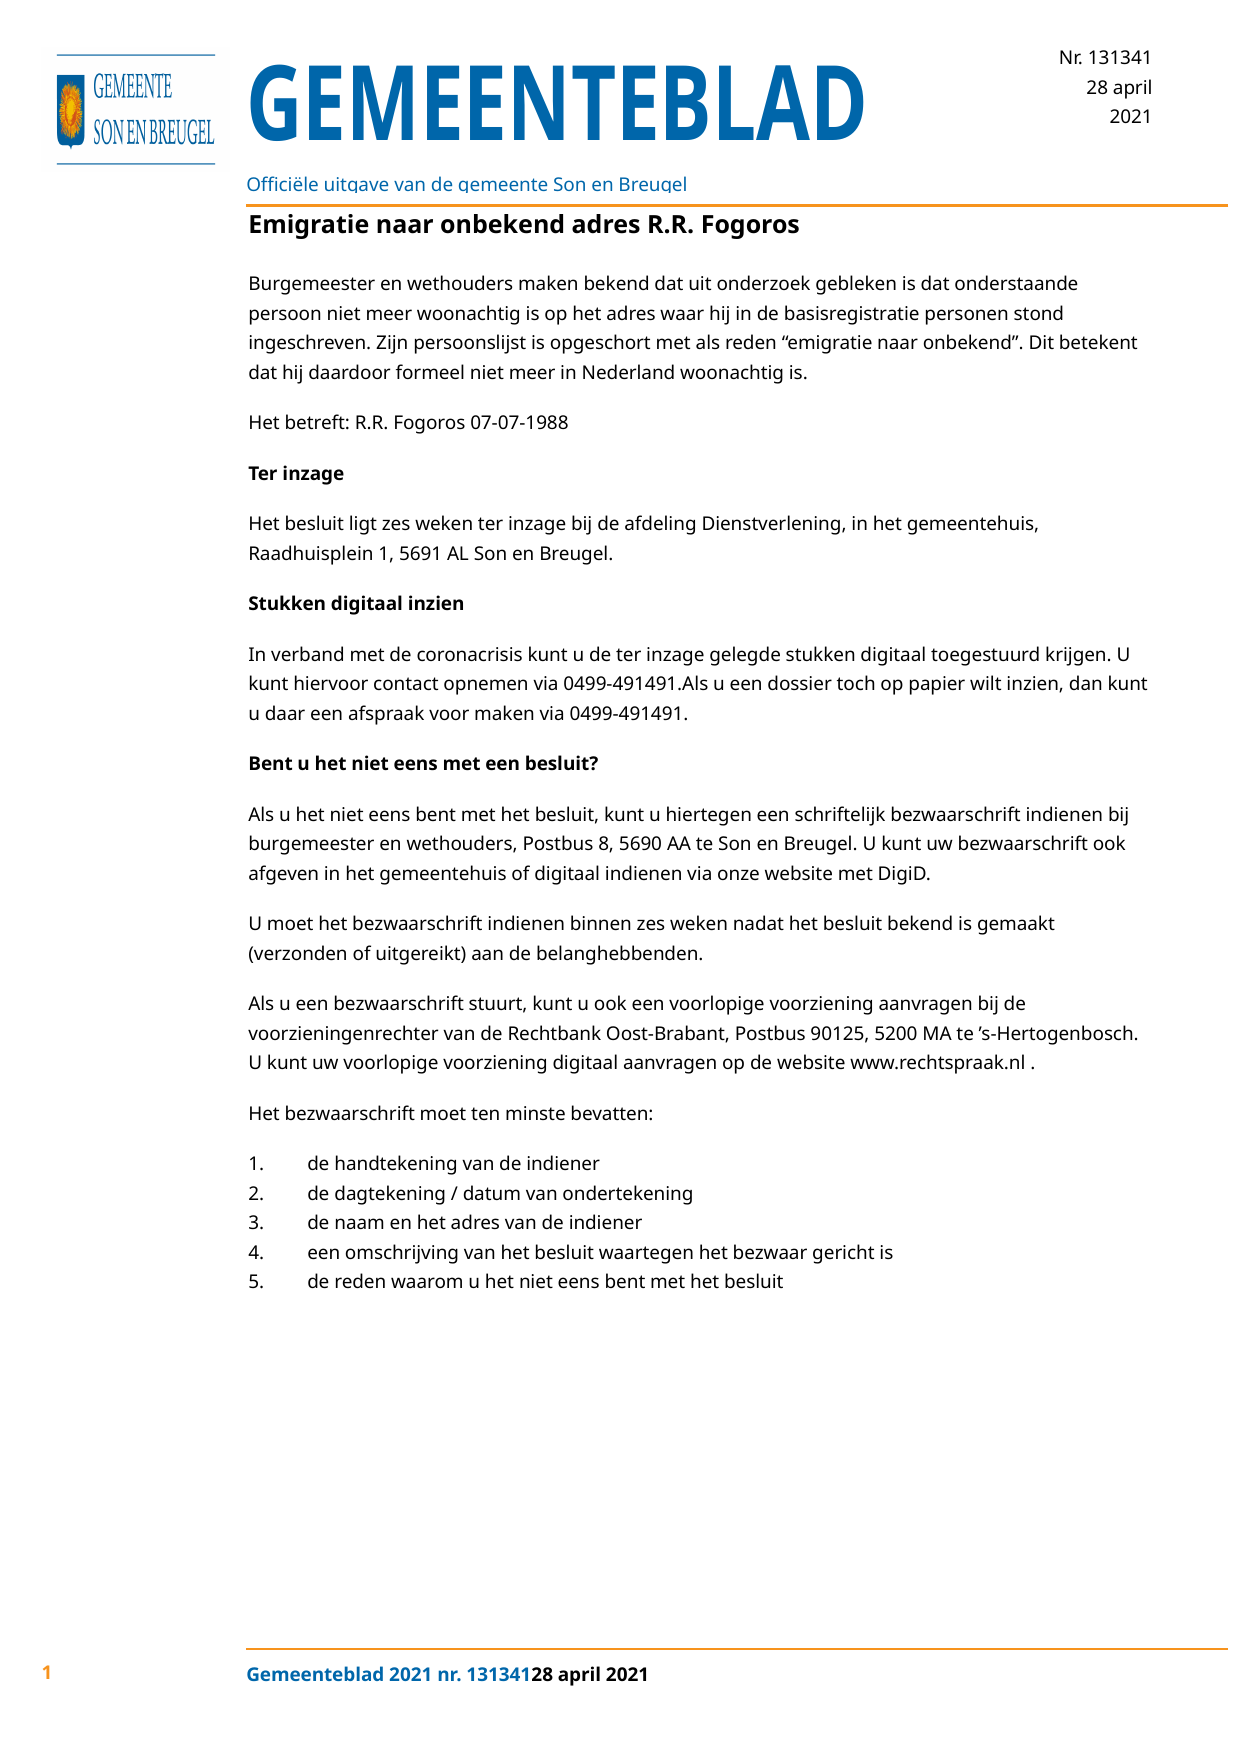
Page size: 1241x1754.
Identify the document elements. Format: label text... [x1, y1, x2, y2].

text Emigratie naar onbekend adres R.R. Fogoros [248, 207, 1152, 241]
list de handtekening van de indiener [248, 1150, 1152, 1176]
list de reden waarom u het niet eens bent met het besluit [248, 1269, 1152, 1294]
text Bent u het niet eens met een besluit? [248, 750, 1152, 776]
text Het bezwaarschrift moet ten minste bevatten: [248, 1100, 1152, 1126]
list de naam en het adres van de indiener [248, 1209, 1152, 1235]
text Ter inzage [248, 460, 1152, 486]
list een omschrijving van het besluit waartegen het bezwaar gericht is [248, 1239, 1152, 1265]
list de dagtekening / datum van ondertekening [248, 1180, 1152, 1206]
text In verband met de coronacrisis kunt u de ter inzage gelegde stukken digitaal toegestuurd krijgen. U kunt hiervoor contact opnemen via 0499-491491.Als u een dossier toch op papier wilt inzien, dan kunt u daar een afspraak voor maken via 0499-491491. [248, 641, 1152, 726]
picture [41, 47, 231, 172]
text U moet het bezwaarschrift indienen binnen zes weken nadat het besluit bekend is gemaakt (verzonden of uitgereikt) aan de belanghebbenden. [248, 910, 1152, 966]
text Het betreft: R.R. Fogoros 07-07-1988 [248, 409, 1152, 435]
text Als u een bezwaarschrift stuurt, kunt u ook een voorlopige voorziening aanvragen bij de voorzieningenrechter van de Rechtbank Oost-Brabant, Postbus 90125, 5200 MA te ’s-Hertogenbosch. U kunt uw voorlopige voorziening digitaal aanvragen op de website www.rechtspraak.nl . [248, 990, 1152, 1075]
text Als u het niet eens bent met het besluit, kunt u hiertegen een schriftelijk bezwaarschrift indienen bij burgemeester en wethouders, Postbus 8, 5690 AA te Son en Breugel. U kunt uw bezwaarschrift ook afgeven in het gemeentehuis of digitaal indienen via onze website met DigiD. [248, 801, 1152, 886]
text Burgemeester en wethouders maken bekend dat uit onderzoek gebleken is dat onderstaande persoon niet meer woonachtig is op het adres waar hij in de basisregistratie personen stond ingeschreven. Zijn persoonslijst is opgeschort met als reden “emigratie naar onbekend”. Dit betekent dat hij daardoor formeel niet meer in Nederland woonachtig is. [248, 270, 1152, 385]
text Stukken digitaal inzien [248, 590, 1152, 616]
text Het besluit ligt zes weken ter inzage bij de afdeling Dienstverlening, in het gemeentehuis, Raadhuisplein 1, 5691 AL Son en Breugel. [248, 510, 1152, 566]
